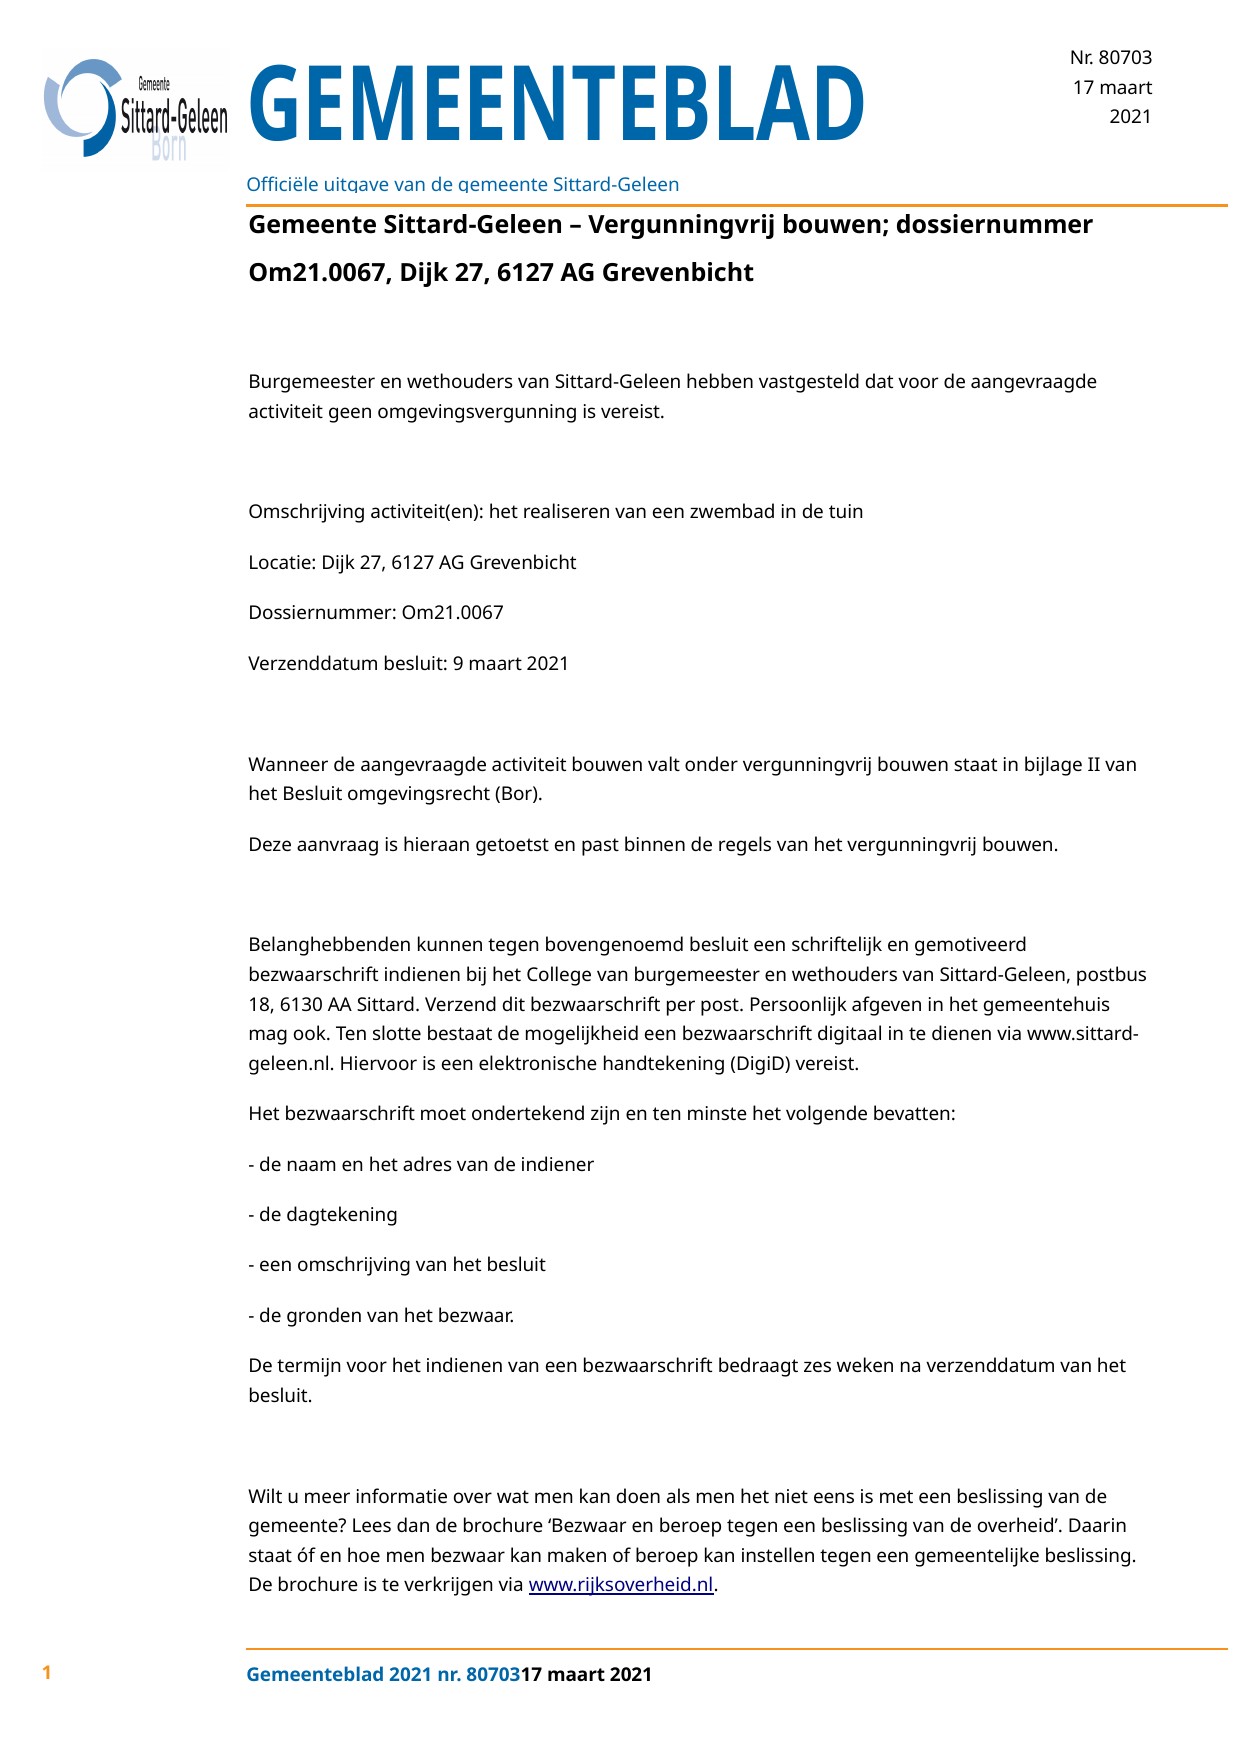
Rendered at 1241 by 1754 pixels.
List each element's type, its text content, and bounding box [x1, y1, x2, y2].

text Wilt u meer informatie over wat men kan doen als men het niet eens is met een beslissing van de gemeente? Lees dan de brochure ‘Bezwaar en beroep tegen een beslissing van de overheid’. Daarin staat óf en hoe men bezwaar kan maken of beroep kan instellen tegen een gemeentelijke beslissing. De brochure is te verkrijgen via www.rijksoverheid.nl. [248, 1483, 1152, 1597]
text Gemeente Sittard-Geleen – Vergunningvrij bouwen; dossiernummer Om21.0067, Dijk 27, 6127 AG Grevenbicht [248, 207, 1152, 288]
text - de gronden van het bezwaar. [248, 1302, 1152, 1328]
text Dossiernummer: Om21.0067 [248, 599, 1152, 625]
text Verzenddatum besluit: 9 maart 2021 [248, 650, 1152, 676]
text Wanneer de aangevraagde activiteit bouwen valt onder vergunningvrij bouwen staat in bijlage II van het Besluit omgevingsrecht (Bor). [248, 751, 1152, 806]
text Belanghebbenden kunnen tegen bovengenoemd besluit een schriftelijk en gemotiveerd bezwaarschrift indienen bij het College van burgemeester en wethouders van Sittard-Geleen, postbus 18, 6130 AA Sittard. Verzend dit bezwaarschrift per post. Persoonlijk afgeven in het gemeentehuis mag ook. Ten slotte bestaat de mogelijkheid een bezwaarschrift digitaal in te dienen via www.sittard-geleen.nl. Hiervoor is een elektronische handtekening (DigiD) vereist. [248, 932, 1152, 1076]
text - de dagtekening [248, 1201, 1152, 1227]
text Burgemeester en wethouders van Sittard-Geleen hebben vastgesteld dat voor de aangevraagde activiteit geen omgevingsvergunning is vereist. [248, 368, 1152, 424]
text Locatie: Dijk 27, 6127 AG Grevenbicht [248, 549, 1152, 575]
text Deze aanvraag is hieraan getoetst en past binnen de regels van het vergunningvrij bouwen. [248, 831, 1152, 857]
text Het bezwaarschrift moet ondertekend zijn en ten minste het volgende bevatten: [248, 1100, 1152, 1126]
picture [41, 47, 231, 172]
text - een omschrijving van het besluit [248, 1252, 1152, 1277]
text De termijn voor het indienen van een bezwaarschrift bedraagt zes weken na verzenddatum van het besluit. [248, 1352, 1152, 1408]
text - de naam en het adres van de indiener [248, 1151, 1152, 1177]
text Omschrijving activiteit(en): het realiseren van een zwembad in de tuin [248, 499, 1152, 524]
